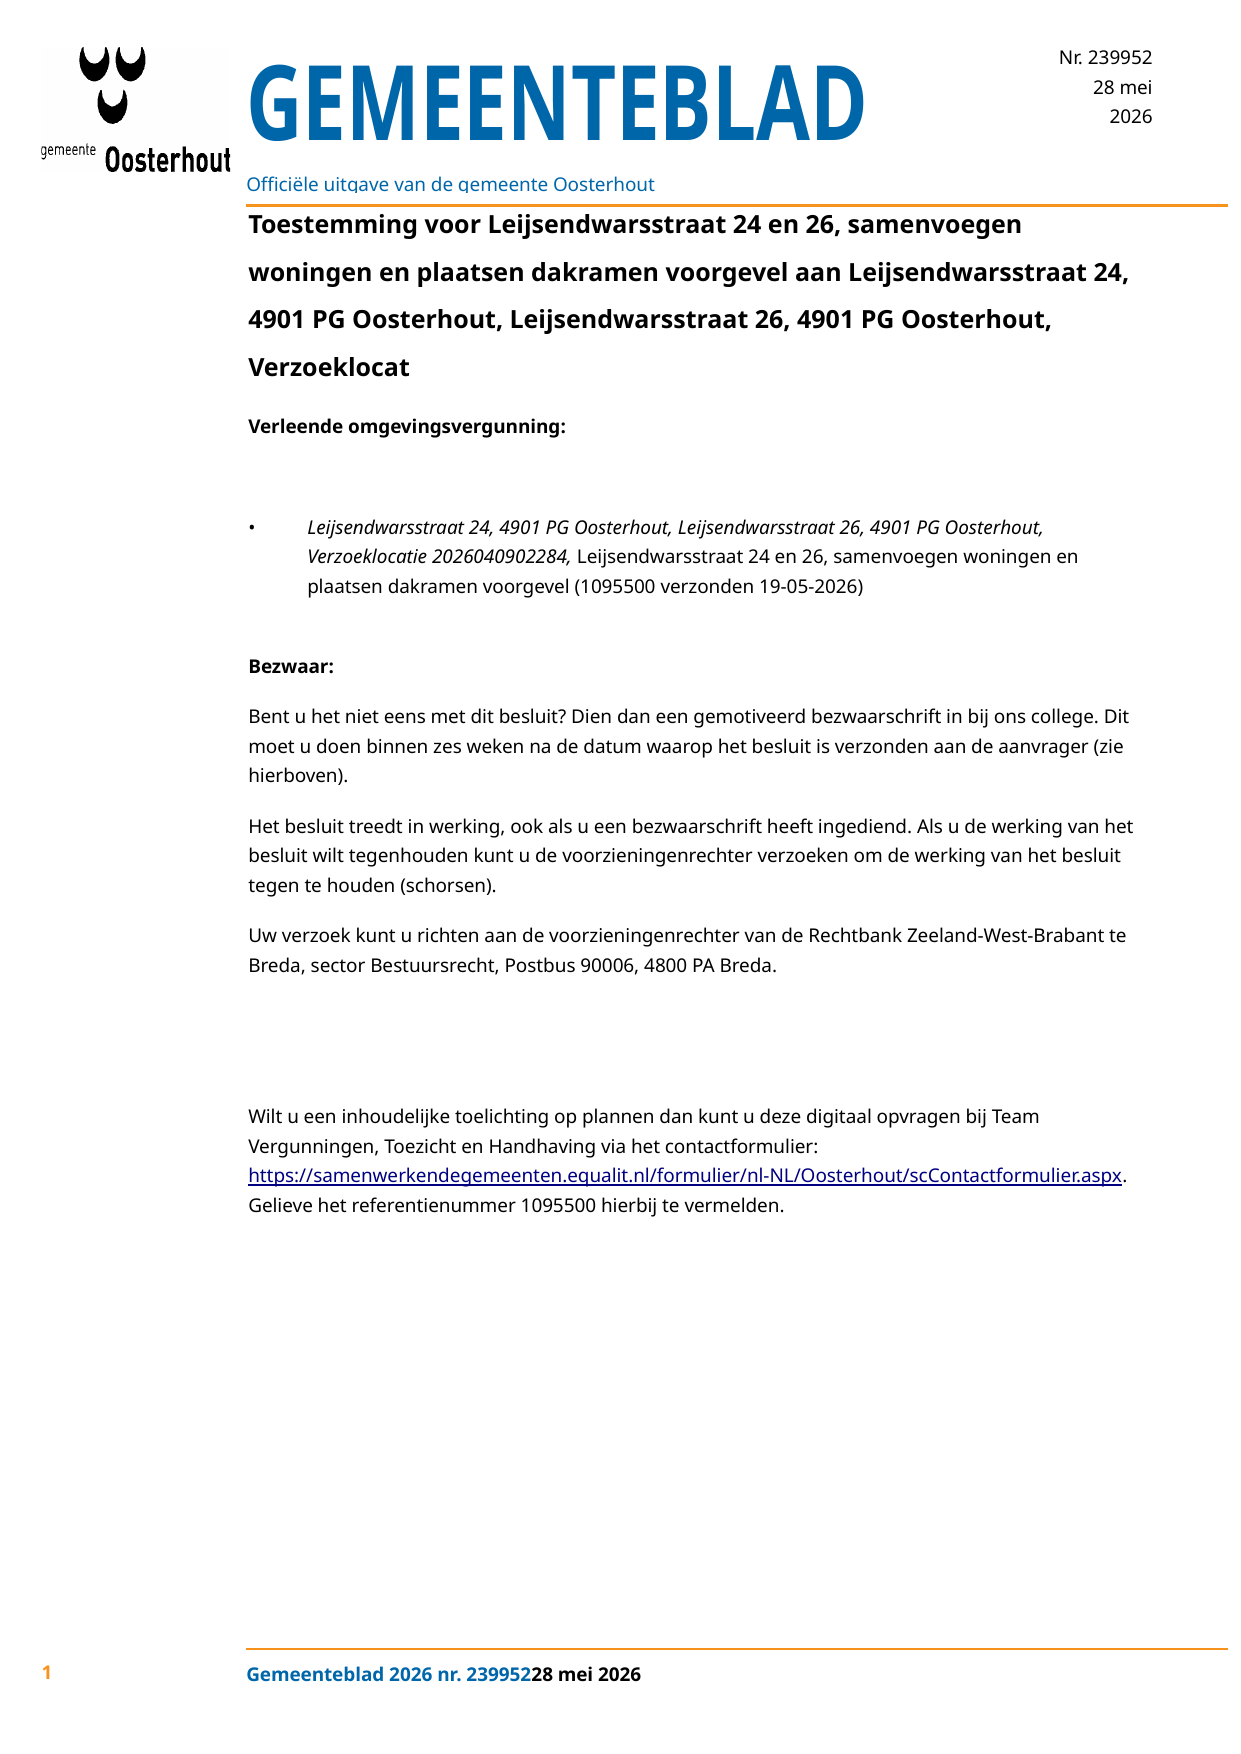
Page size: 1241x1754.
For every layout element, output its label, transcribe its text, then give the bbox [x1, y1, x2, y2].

text Bent u het niet eens met dit besluit? Dien dan een gemotiveerd bezwaarschrift in bij ons college. Dit moet u doen binnen zes weken na de datum waarop het besluit is verzonden aan de aanvrager (zie hierboven). [248, 703, 1152, 788]
list Leijsendwarsstraat 24, 4901 PG Oosterhout, Leijsendwarsstraat 26, 4901 PG Oosterhout, Verzoeklocatie 2026040902284, Leijsendwarsstraat 24 en 26, samenvoegen woningen en plaatsen dakramen voorgevel (1095500 verzonden 19-05-2026) [248, 514, 1152, 599]
picture [41, 47, 231, 172]
text Toestemming voor Leijsendwarsstraat 24 en 26, samenvoegen woningen en plaatsen dakramen voorgevel aan Leijsendwarsstraat 24, 4901 PG Oosterhout, Leijsendwarsstraat 26, 4901 PG Oosterhout, Verzoeklocat [248, 207, 1152, 384]
text Uw verzoek kunt u richten aan de voorzieningenrechter van de Rechtbank Zeeland-West-Brabant te Breda, sector Bestuursrecht, Postbus 90006, 4800 PA Breda. [248, 923, 1152, 978]
text Het besluit treedt in werking, ook als u een bezwaarschrift heeft ingediend. Als u de werking van het besluit wilt tegenhouden kunt u de voorzieningenrechter verzoeken om de werking van het besluit tegen te houden (schorsen). [248, 813, 1152, 898]
text Bezwaar: [248, 653, 1152, 679]
text Verleende omgevingsvergunning: [248, 413, 1152, 439]
text Wilt u een inhoudelijke toelichting op plannen dan kunt u deze digitaal opvragen bij Team Vergunningen, Toezicht en Handhaving via het contactformulier: https://samenwerkendegemeenten.equalit.nl/formulier/nl-NL/Oosterhout/scContactformulier.aspx. Gelieve het referentienummer 1095500 hierbij te vermelden. [248, 1103, 1152, 1218]
